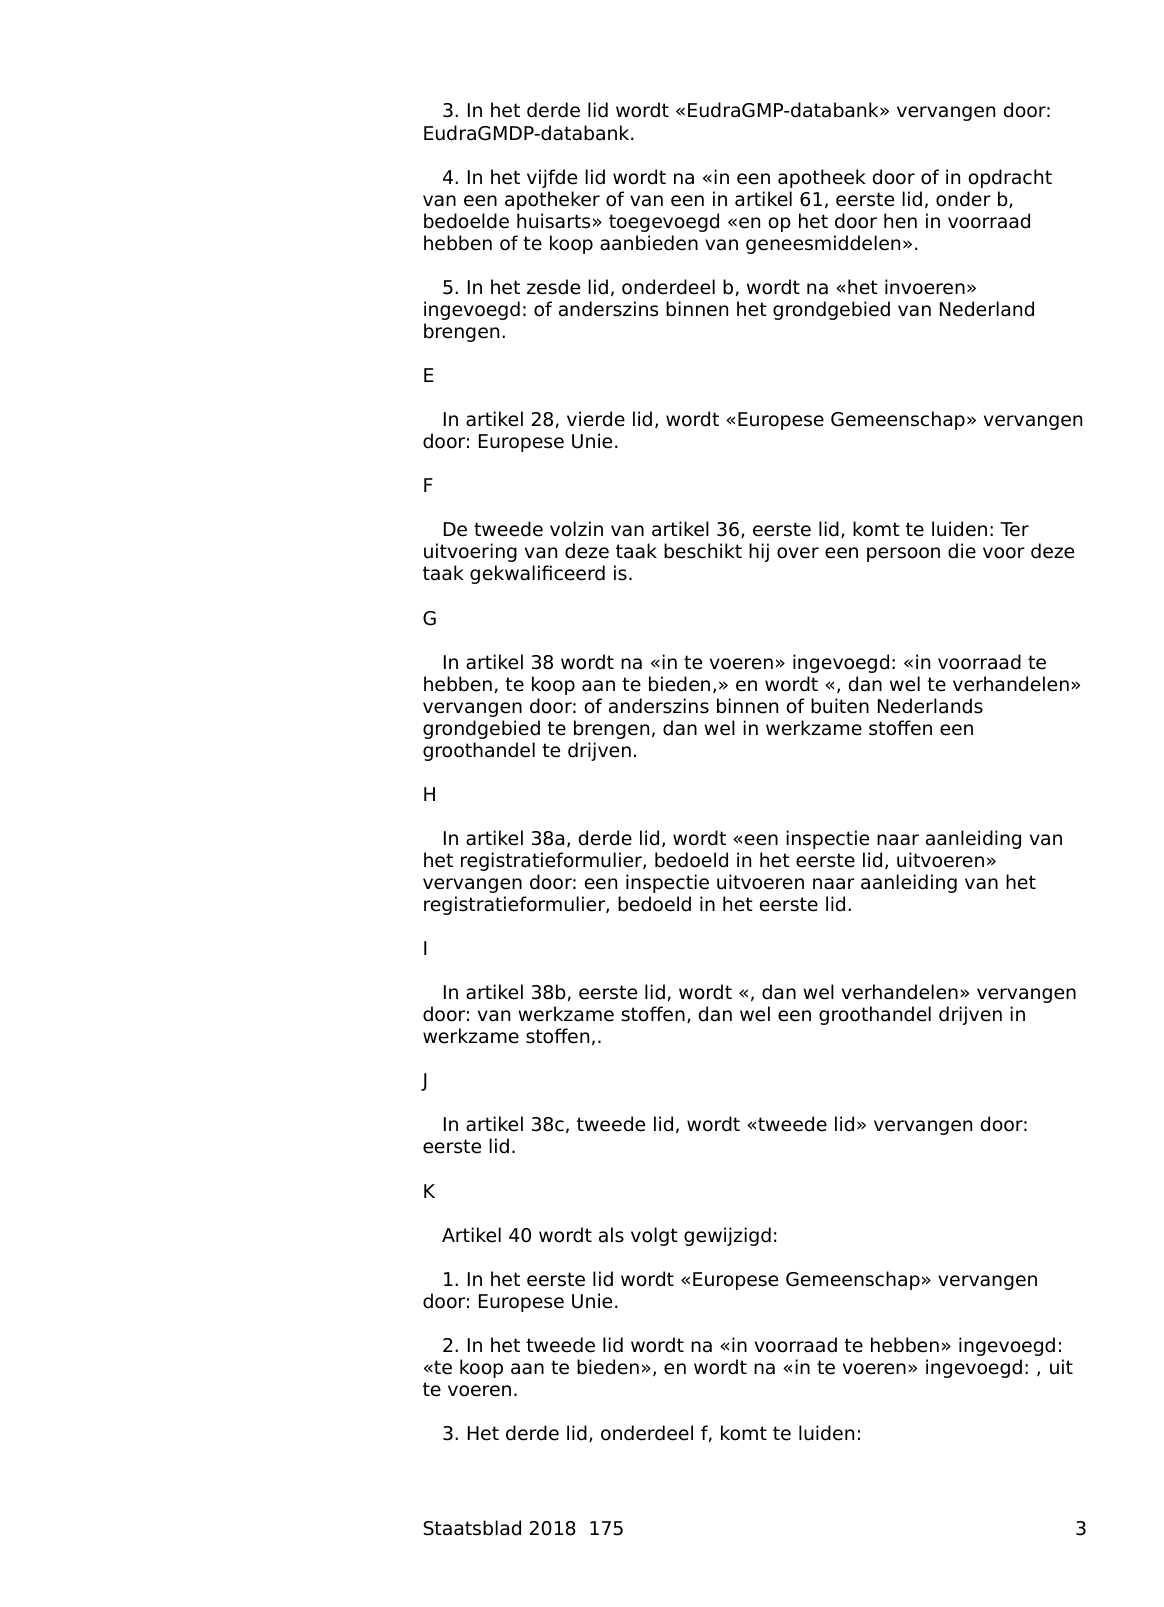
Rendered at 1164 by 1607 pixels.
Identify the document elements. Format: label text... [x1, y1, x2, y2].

text In artikel 28, vierde lid, wordt «Europese Gemeenschap» vervangen door: Europese Unie. [422, 409, 1087, 453]
text Artikel 40 wordt als volgt gewijzigd: [422, 1225, 1087, 1247]
text 5. In het zesde lid, onderdeel b, wordt na «het invoeren» ingevoegd: of anderszins binnen het grondgebied van Nederland brengen. [422, 277, 1087, 343]
text In artikel 38a, derde lid, wordt «een inspectie naar aanleiding van het registratieformulier, bedoeld in het eerste lid, uitvoeren» vervangen door: een inspectie uitvoeren naar aanleiding van het registratieformulier, bedoeld in het eerste lid. [422, 828, 1087, 916]
text 4. In het vijfde lid wordt na «in een apotheek door of in opdracht van een apotheker of van een in artikel 61, eerste lid, onder b, bedoelde huisarts» toegevoegd «en op het door hen in voorraad hebben of te koop aanbieden van geneesmiddelen». [422, 167, 1087, 254]
text G [422, 607, 1087, 629]
text E [422, 365, 1087, 387]
text I [422, 938, 1087, 960]
text In artikel 38c, tweede lid, wordt «tweede lid» vervangen door: eerste lid. [422, 1114, 1087, 1158]
text In artikel 38b, eerste lid, wordt «, dan wel verhandelen» vervangen door: van werkzame stoffen, dan wel een groothandel drijven in werkzame stoffen,. [422, 982, 1087, 1048]
text In artikel 38 wordt na «in te voeren» ingevoegd: «in voorraad te hebben, te koop aan te bieden,» en wordt «, dan wel te verhandelen» vervangen door: of anderszins binnen of buiten Nederlands grondgebied te brengen, dan wel in werkzame stoffen een groothandel te drijven. [422, 652, 1087, 761]
text 3. In het derde lid wordt «EudraGMP-databank» vervangen door: EudraGMDP-databank. [422, 100, 1087, 144]
text De tweede volzin van artikel 36, eerste lid, komt te luiden: Ter uitvoering van deze taak beschikt hij over een persoon die voor deze taak gekwalificeerd is. [422, 519, 1087, 585]
text F [422, 475, 1087, 497]
text 3. Het derde lid, onderdeel f, komt te luiden: [422, 1423, 1087, 1445]
text 1. In het eerste lid wordt «Europese Gemeenschap» vervangen door: Europese Unie. [422, 1269, 1087, 1313]
text K [422, 1181, 1087, 1202]
text H [422, 784, 1087, 806]
text 2. In het tweede lid wordt na «in voorraad te hebben» ingevoegd: «te koop aan te bieden», en wordt na «in te voeren» ingevoegd: , uit te voeren. [422, 1335, 1087, 1401]
text J [422, 1070, 1087, 1092]
